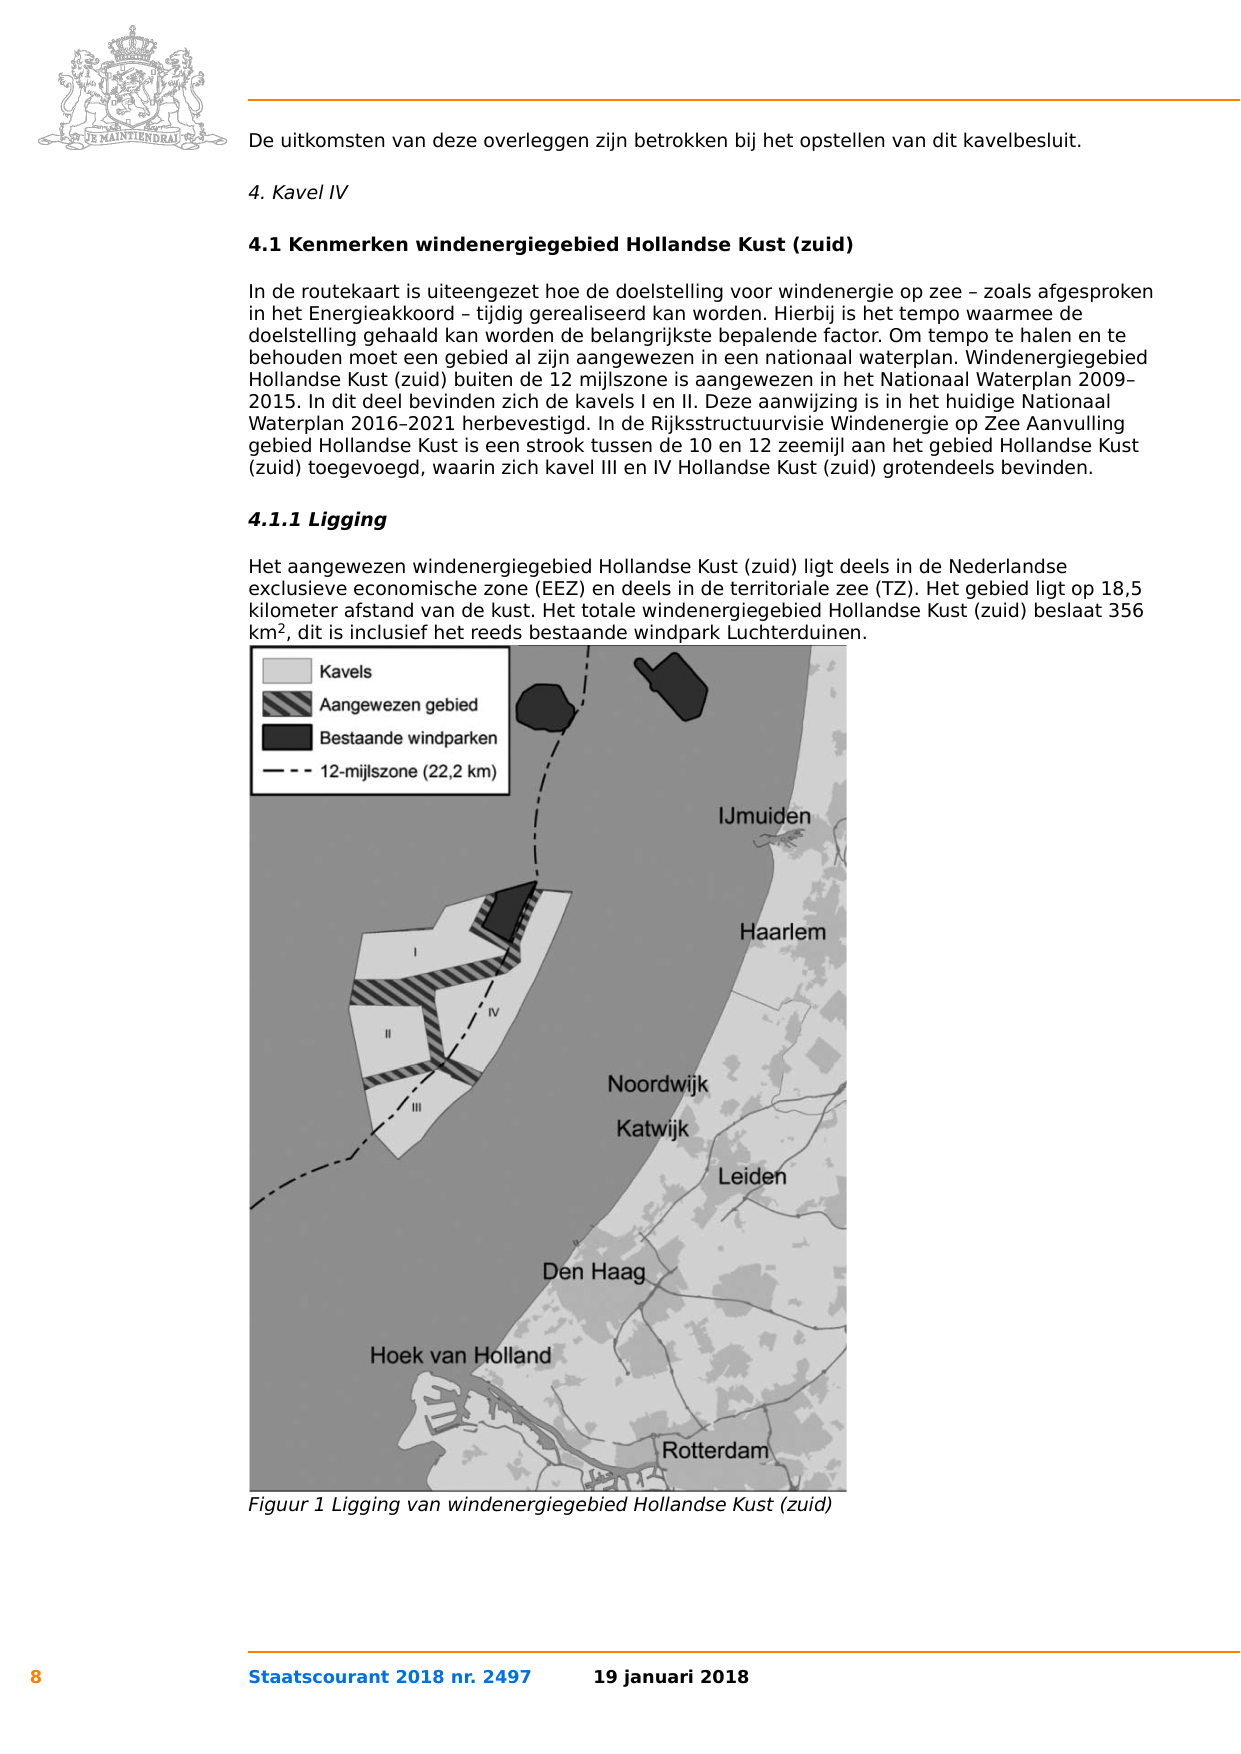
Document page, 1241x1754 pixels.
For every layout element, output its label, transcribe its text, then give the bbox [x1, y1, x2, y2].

subtitle 4.1 Kenmerken windenergiegebied Hollandse Kust (zuid) [248, 234, 1163, 256]
subtitle 4. Kavel IV [248, 182, 1163, 204]
text De uitkomsten van deze overleggen zijn betrokken bij het opstellen van dit kavelbesluit. [248, 130, 1163, 152]
picture [38, 25, 227, 150]
picture [248, 643, 851, 1494]
text In de routekaart is uiteengezet hoe de doelstelling voor windenergie op zee – zoals afgesproken in het Energieakkoord – tijdig gerealiseerd kan worden. Hierbij is het tempo waarmee de doelstelling gehaald kan worden de belangrijkste bepalende factor. Om tempo te halen en te behouden moet een gebied al zijn aangewezen in een nationaal waterplan. Windenergiegebied Hollandse Kust (zuid) buiten de 12 mijlszone is aangewezen in het Nationaal Waterplan 2009–2015. In dit deel bevinden zich de kavels I en II. Deze aanwijzing is in het huidige Nationaal Waterplan 2016–2021 herbevestigd. In de Rijksstructuurvisie Windenergie op Zee Aanvulling gebied Hollandse Kust is een strook tussen de 10 en 12 zeemijl aan het gebied Hollandse Kust (zuid) toegevoegd, waarin zich kavel III en IV Hollandse Kust (zuid) grotendeels bevinden. [248, 281, 1163, 479]
text Het aangewezen windenergiegebied Hollandse Kust (zuid) ligt deels in de Nederlandse exclusieve economische zone (EEZ) en deels in de territoriale zee (TZ). Het gebied ligt op 18,5 kilometer afstand van de kust. Het totale windenergiegebied Hollandse Kust (zuid) beslaat 356 km2, dit is inclusief het reeds bestaande windpark Luchterduinen. Figuur 1 Ligging van windenergiegebied Hollandse Kust (zuid) [248, 556, 1163, 1560]
subtitle 4.1.1 Ligging [248, 509, 1163, 531]
